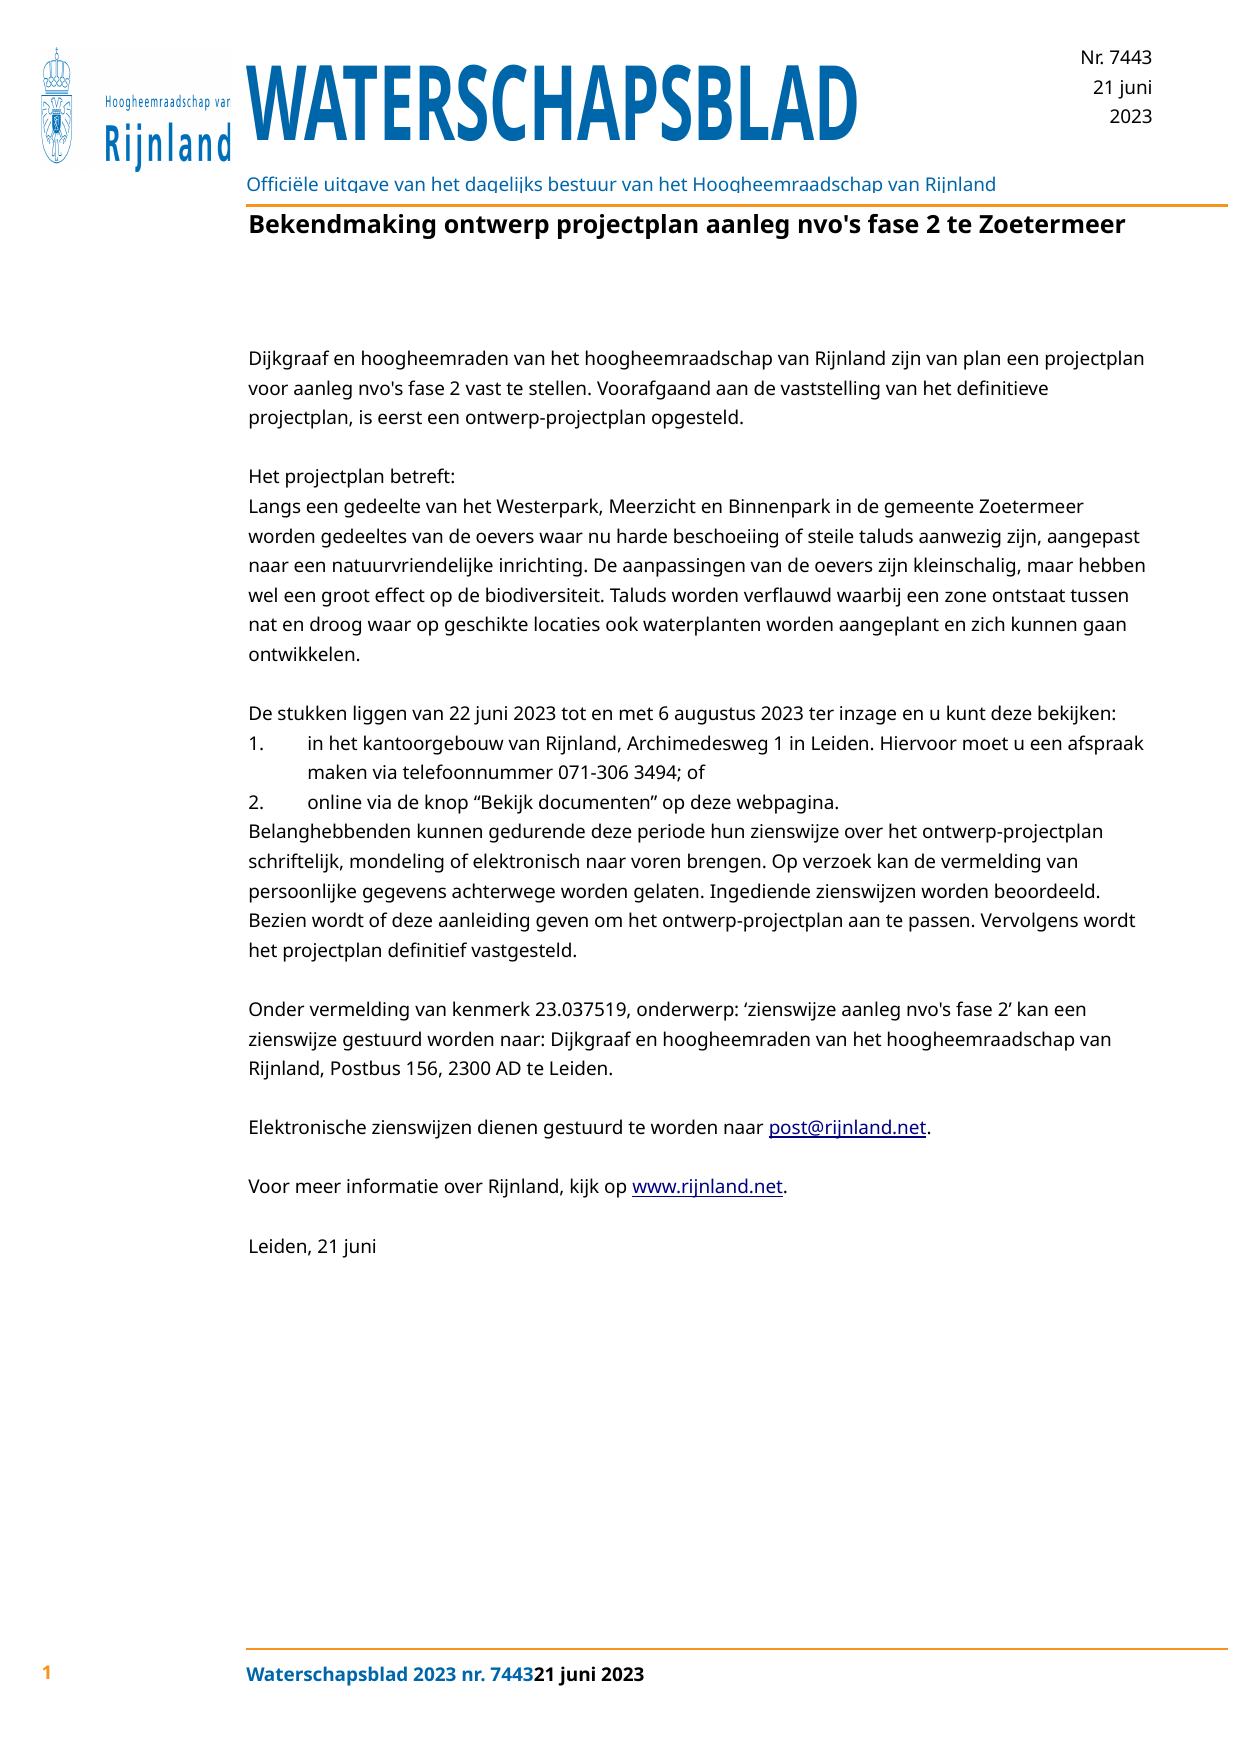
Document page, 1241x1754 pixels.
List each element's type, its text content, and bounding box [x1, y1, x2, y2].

text Voor meer informatie over Rijnland, kijk op www.rijnland.net. [248, 1174, 1152, 1199]
text Leiden, 21 juni [248, 1233, 1152, 1258]
picture [41, 47, 231, 172]
text Het projectplan betreft: [248, 464, 1152, 489]
text De stukken liggen van 22 juni 2023 tot en met 6 augustus 2023 ter inzage en u kunt deze bekijken: [248, 700, 1152, 726]
text Langs een gedeelte van het Westerpark, Meerzicht en Binnenpark in de gemeente Zoetermeer worden gedeeltes van de oevers waar nu harde beschoeiing of steile taluds aanwezig zijn, aangepast naar een natuurvriendelijke inrichting. De aanpassingen van de oevers zijn kleinschalig, maar hebben wel een groot effect op de biodiversiteit. Taluds worden verflauwd waarbij een zone ontstaat tussen nat en droog waar op geschikte locaties ook waterplanten worden aangeplant en zich kunnen gaan ontwikkelen. [248, 493, 1152, 667]
text Bekendmaking ontwerp projectplan aanleg nvo's fase 2 te Zoetermeer [248, 207, 1152, 241]
text Dijkgraaf en hoogheemraden van het hoogheemraadschap van Rijnland zijn van plan een projectplan voor aanleg nvo's fase 2 vast te stellen. Voorafgaand aan de vaststelling van het definitieve projectplan, is eerst een ontwerp-projectplan opgesteld. [248, 345, 1152, 430]
list in het kantoorgebouw van Rijnland, Archimedesweg 1 in Leiden. Hiervoor moet u een afspraak maken via telefoonnummer 071-306 3494; of [248, 730, 1152, 785]
text Belanghebbenden kunnen gedurende deze periode hun zienswijze over het ontwerp-projectplan schriftelijk, mondeling of elektronisch naar voren brengen. Op verzoek kan de vermelding van persoonlijke gegevens achterwege worden gelaten. Ingediende zienswijzen worden beoordeeld. Bezien wordt of deze aanleiding geven om het ontwerp-projectplan aan te passen. Vervolgens wordt het projectplan definitief vastgesteld. [248, 819, 1152, 963]
text Elektronische zienswijzen dienen gestuurd te worden naar post@rijnland.net. [248, 1114, 1152, 1140]
list online via de knop “Bekijk documenten” op deze webpagina. [248, 789, 1152, 815]
text Onder vermelding van kenmerk 23.037519, onderwerp: ‘zienswijze aanleg nvo's fase 2’ kan een zienswijze gestuurd worden naar: Dijkgraaf en hoogheemraden van het hoogheemraadschap van Rijnland, Postbus 156, 2300 AD te Leiden. [248, 996, 1152, 1081]
